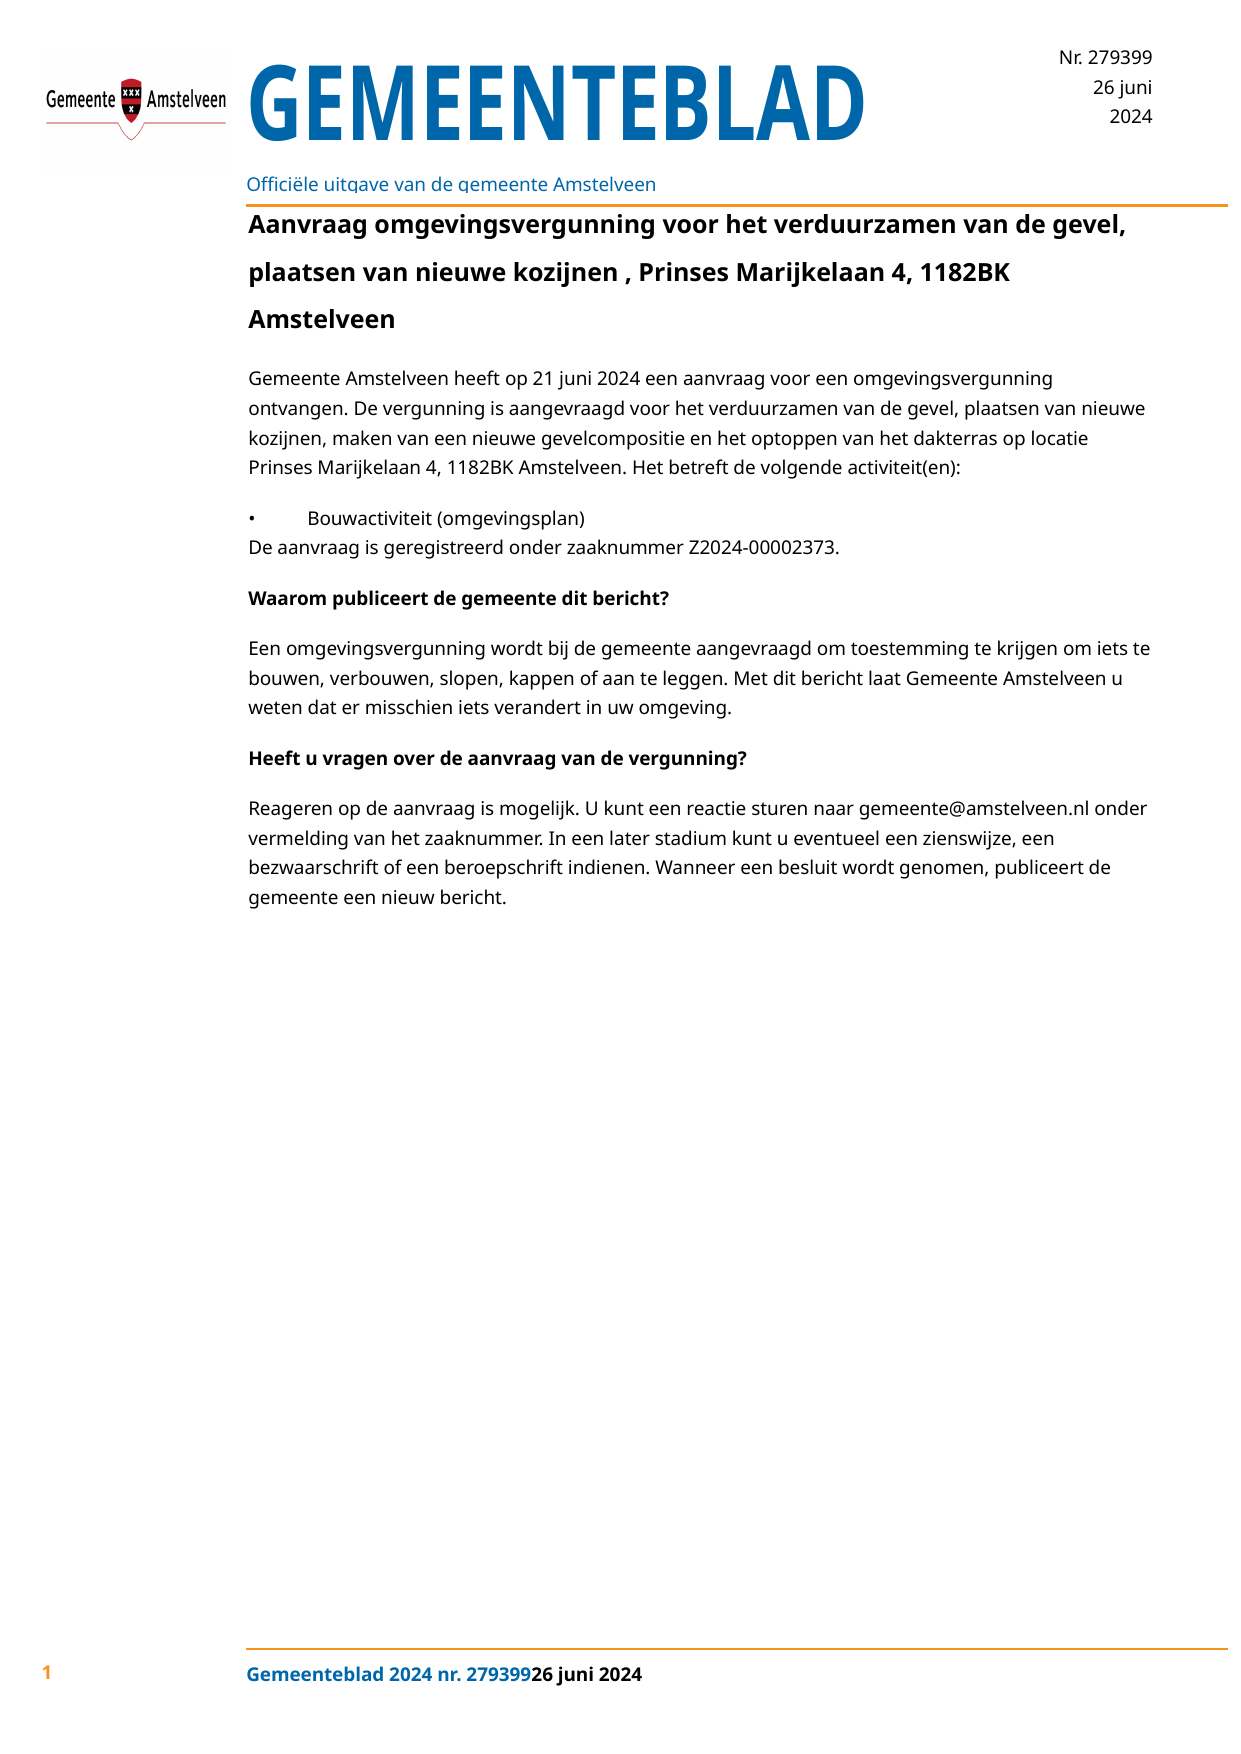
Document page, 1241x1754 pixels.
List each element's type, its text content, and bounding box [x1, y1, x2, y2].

text Gemeente Amstelveen heeft op 21 juni 2024 een aanvraag voor een omgevingsvergunning ontvangen. De vergunning is aangevraagd voor het verduurzamen van de gevel, plaatsen van nieuwe kozijnen, maken van een nieuwe gevelcompositie en het optoppen van het dakterras op locatie Prinses Marijkelaan 4, 1182BK Amstelveen. Het betreft de volgende activiteit(en): [248, 366, 1152, 480]
text De aanvraag is geregistreerd onder zaaknummer Z2024-00002373. [248, 534, 1152, 560]
text Een omgevingsvergunning wordt bij de gemeente aangevraagd om toestemming te krijgen om iets te bouwen, verbouwen, slopen, kappen of aan te leggen. Met dit bericht laat Gemeente Amstelveen u weten dat er misschien iets verandert in uw omgeving. [248, 635, 1152, 720]
text Reageren op de aanvraag is mogelijk. U kunt een reactie sturen naar gemeente@amstelveen.nl onder vermelding van het zaaknummer. In een later stadium kunt u eventueel een zienswijze, een bezwaarschrift of een beroepschrift indienen. Wanneer een besluit wordt genomen, publiceert de gemeente een nieuw bericht. [248, 795, 1152, 909]
picture [41, 47, 231, 172]
text Waarom publiceert de gemeente dit bericht? [248, 585, 1152, 610]
text Aanvraag omgevingsvergunning voor het verduurzamen van de gevel, plaatsen van nieuwe kozijnen , Prinses Marijkelaan 4, 1182BK Amstelveen [248, 207, 1152, 336]
list Bouwactiviteit (omgevingsplan) [248, 505, 1152, 530]
text Heeft u vragen over de aanvraag van de vergunning? [248, 745, 1152, 770]
